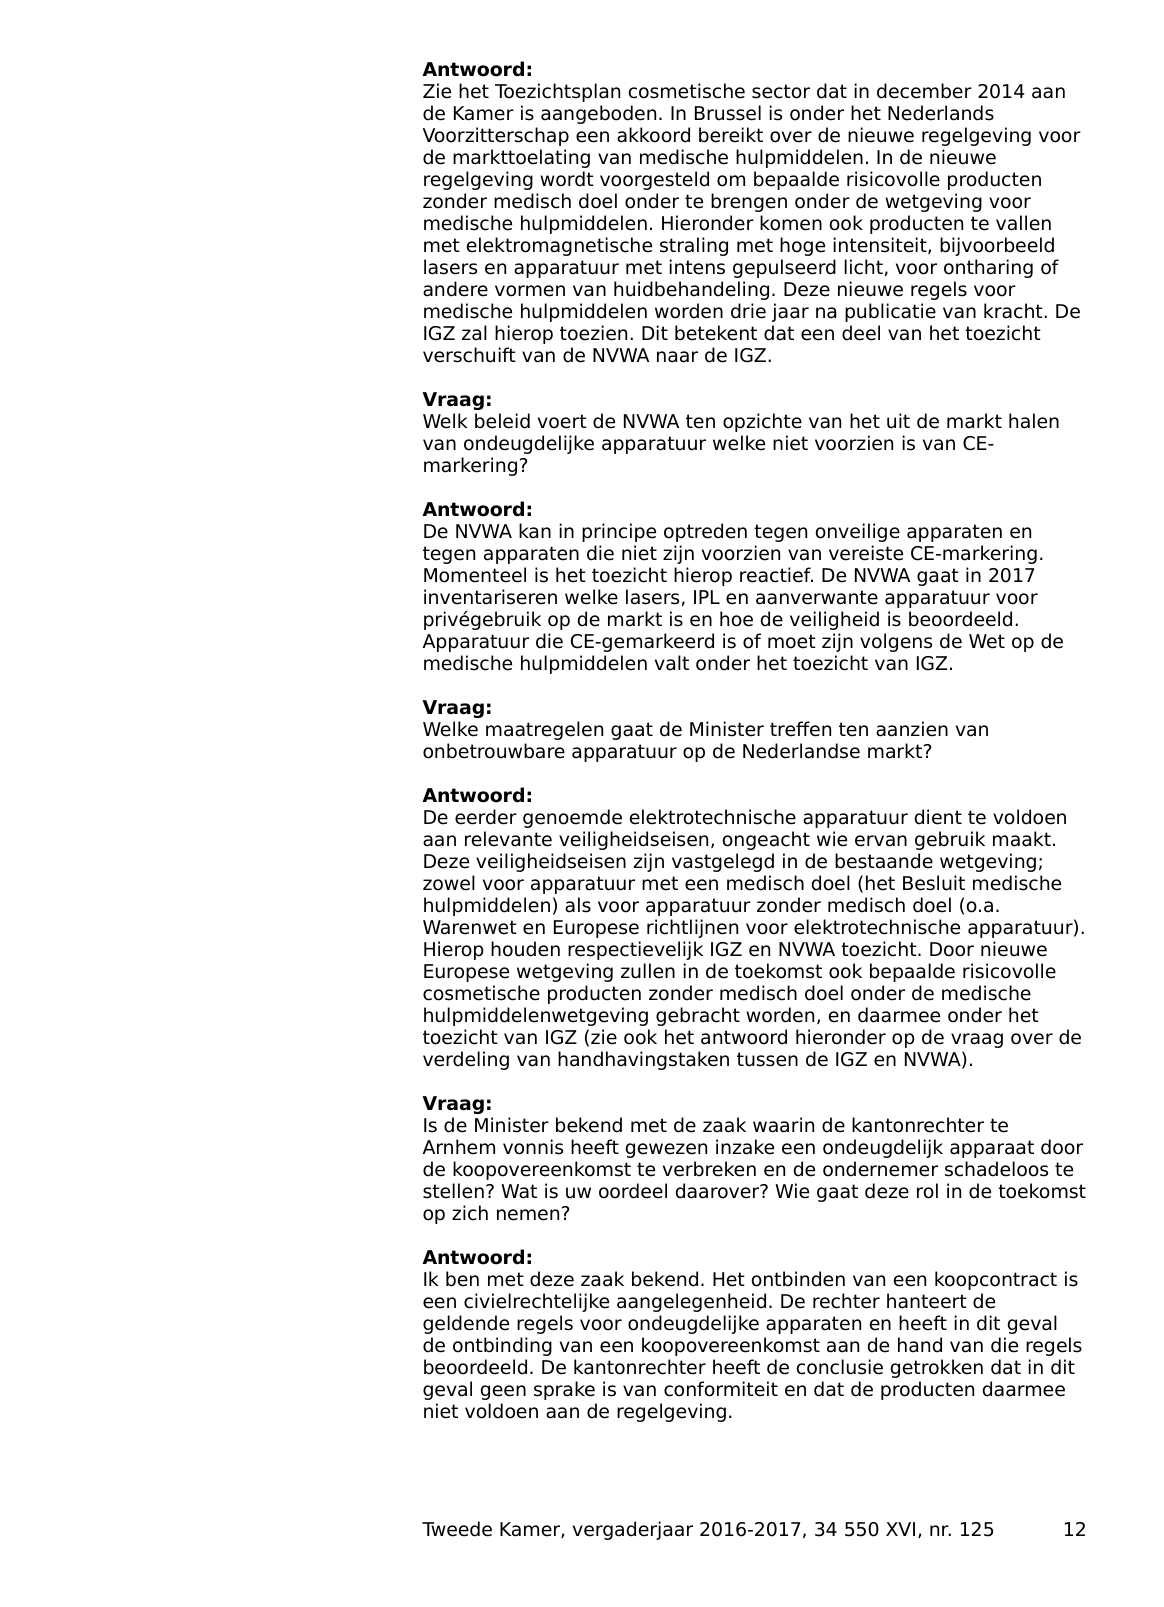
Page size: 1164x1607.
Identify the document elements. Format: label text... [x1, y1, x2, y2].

text De eerder genoemde elektrotechnische apparatuur dient te voldoen aan relevante veiligheidseisen, ongeacht wie ervan gebruik maakt. Deze veiligheidseisen zijn vastgelegd in de bestaande wetgeving; zowel voor apparatuur met een medisch doel (het Besluit medische hulpmiddelen) als voor apparatuur zonder medisch doel (o.a. Warenwet en Europese richtlijnen voor elektrotechnische apparatuur). Hierop houden respectievelijk IGZ en NVWA toezicht. Door nieuwe Europese wetgeving zullen in de toekomst ook bepaalde risicovolle cosmetische producten zonder medisch doel onder de medische hulpmiddelenwetgeving gebracht worden, en daarmee onder het toezicht van IGZ (zie ook het antwoord hieronder op de vraag over de verdeling van handhavingstaken tussen de IGZ en NVWA). [422, 807, 1087, 1071]
text Antwoord: [422, 785, 1087, 807]
text Antwoord: [422, 1247, 1087, 1269]
text Vraag: [422, 1093, 1087, 1115]
text Welke maatregelen gaat de Minister treffen ten aanzien van onbetrouwbare apparatuur op de Nederlandse markt? [422, 719, 1087, 763]
text Vraag: [422, 389, 1087, 411]
text Antwoord: [422, 499, 1087, 521]
text Zie het Toezichtsplan cosmetische sector dat in december 2014 aan de Kamer is aangeboden. In Brussel is onder het Nederlands Voorzitterschap een akkoord bereikt over de nieuwe regelgeving voor de markttoelating van medische hulpmiddelen. In de nieuwe regelgeving wordt voorgesteld om bepaalde risicovolle producten zonder medisch doel onder te brengen onder de wetgeving voor medische hulpmiddelen. Hieronder komen ook producten te vallen met elektromagnetische straling met hoge intensiteit, bijvoorbeeld lasers en apparatuur met intens gepulseerd licht, voor ontharing of andere vormen van huidbehandeling. Deze nieuwe regels voor medische hulpmiddelen worden drie jaar na publicatie van kracht. De IGZ zal hierop toezien. Dit betekent dat een deel van het toezicht verschuift van de NVWA naar de IGZ. [422, 81, 1087, 367]
text Welk beleid voert de NVWA ten opzichte van het uit de markt halen van ondeugdelijke apparatuur welke niet voorzien is van CE-markering? [422, 411, 1087, 477]
text Is de Minister bekend met de zaak waarin de kantonrechter te Arnhem vonnis heeft gewezen inzake een ondeugdelijk apparaat door de koopovereenkomst te verbreken en de ondernemer schadeloos te stellen? Wat is uw oordeel daarover? Wie gaat deze rol in de toekomst op zich nemen? [422, 1115, 1087, 1225]
text Vraag: [422, 697, 1087, 719]
text De NVWA kan in principe optreden tegen onveilige apparaten en tegen apparaten die niet zijn voorzien van vereiste CE-markering. Momenteel is het toezicht hierop reactief. De NVWA gaat in 2017 inventariseren welke lasers, IPL en aanverwante apparatuur voor privégebruik op de markt is en hoe de veiligheid is beoordeeld. Apparatuur die CE-gemarkeerd is of moet zijn volgens de Wet op de medische hulpmiddelen valt onder het toezicht van IGZ. [422, 521, 1087, 675]
text Antwoord: [422, 59, 1087, 81]
text Ik ben met deze zaak bekend. Het ontbinden van een koopcontract is een civielrechtelijke aangelegenheid. De rechter hanteert de geldende regels voor ondeugdelijke apparaten en heeft in dit geval de ontbinding van een koopovereenkomst aan de hand van die regels beoordeeld. De kantonrechter heeft de conclusie getrokken dat in dit geval geen sprake is van conformiteit en dat de producten daarmee niet voldoen aan de regelgeving. [422, 1269, 1087, 1423]
